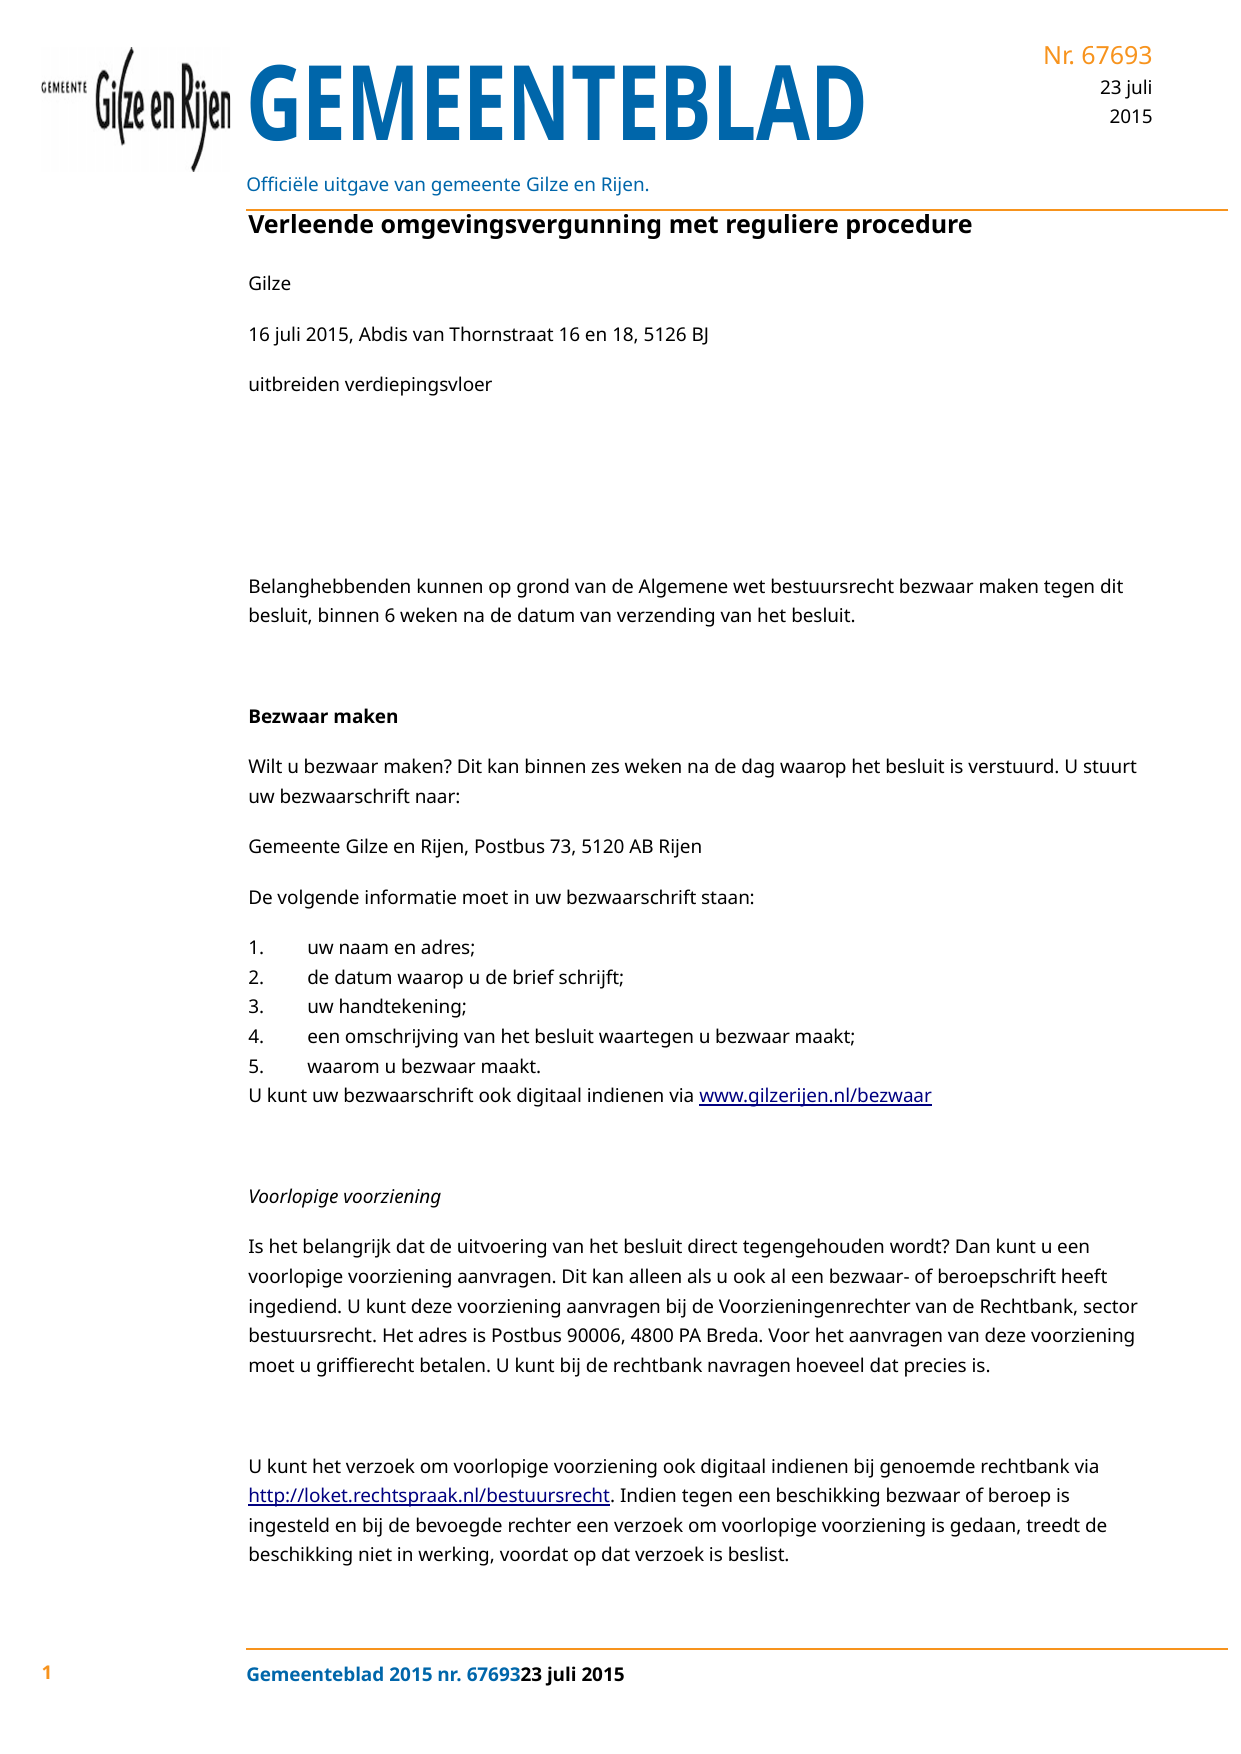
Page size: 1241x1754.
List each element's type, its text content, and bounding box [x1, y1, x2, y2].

text De volgende informatie moet in uw bezwaarschrift staan: [248, 884, 1152, 910]
list uw handtekening; [248, 994, 1152, 1019]
text Gemeente Gilze en Rijen, Postbus 73, 5120 AB Rijen [248, 834, 1152, 859]
list de datum waarop u de brief schrijft; [248, 964, 1152, 990]
text Is het belangrijk dat de uitvoering van het besluit direct tegengehouden wordt? Dan kunt u een voorlopige voorziening aanvragen. Dit kan alleen als u ook al een bezwaar- of beroepschrift heeft ingediend. U kunt deze voorziening aanvragen bij de Voorzieningenrechter van de Rechtbank, sector bestuursrecht. Het adres is Postbus 90006, 4800 PA Breda. Voor het aanvragen van deze voorziening moet u griffierecht betalen. U kunt bij de rechtbank navragen hoeveel dat precies is. [248, 1234, 1152, 1378]
text Bezwaar maken [248, 703, 1152, 729]
picture [41, 47, 231, 172]
text Voorlopige voorziening [248, 1183, 1152, 1209]
list waarom u bezwaar maakt. [248, 1053, 1152, 1078]
text Belanghebbenden kunnen op grond van de Algemene wet bestuursrecht bezwaar maken tegen dit besluit, binnen 6 weken na de datum van verzending van het besluit. [248, 573, 1152, 628]
list een omschrijving van het besluit waartegen u bezwaar maakt; [248, 1023, 1152, 1049]
text Wilt u bezwaar maken? Dit kan binnen zes weken na de dag waarop het besluit is verstuurd. U stuurt uw bezwaarschrift naar: [248, 754, 1152, 809]
text U kunt het verzoek om voorlopige voorziening ook digitaal indienen bij genoemde rechtbank via http://loket.rechtspraak.nl/bestuursrecht. Indien tegen een beschikking bezwaar of beroep is ingesteld en bij de bevoegde rechter een verzoek om voorlopige voorziening is gedaan, treedt de beschikking niet in werking, voordat op dat verzoek is beslist. [248, 1453, 1152, 1567]
text U kunt uw bezwaarschrift ook digitaal indienen via www.gilzerijen.nl/bezwaar [248, 1082, 1152, 1108]
text Verleende omgevingsvergunning met reguliere procedure [248, 211, 1152, 241]
text Gilze [248, 270, 1152, 296]
text uitbreiden verdiepingsvloer [248, 371, 1152, 397]
text 16 juli 2015, Abdis van Thornstraat 16 en 18, 5126 BJ [248, 321, 1152, 346]
list uw naam en adres; [248, 934, 1152, 960]
